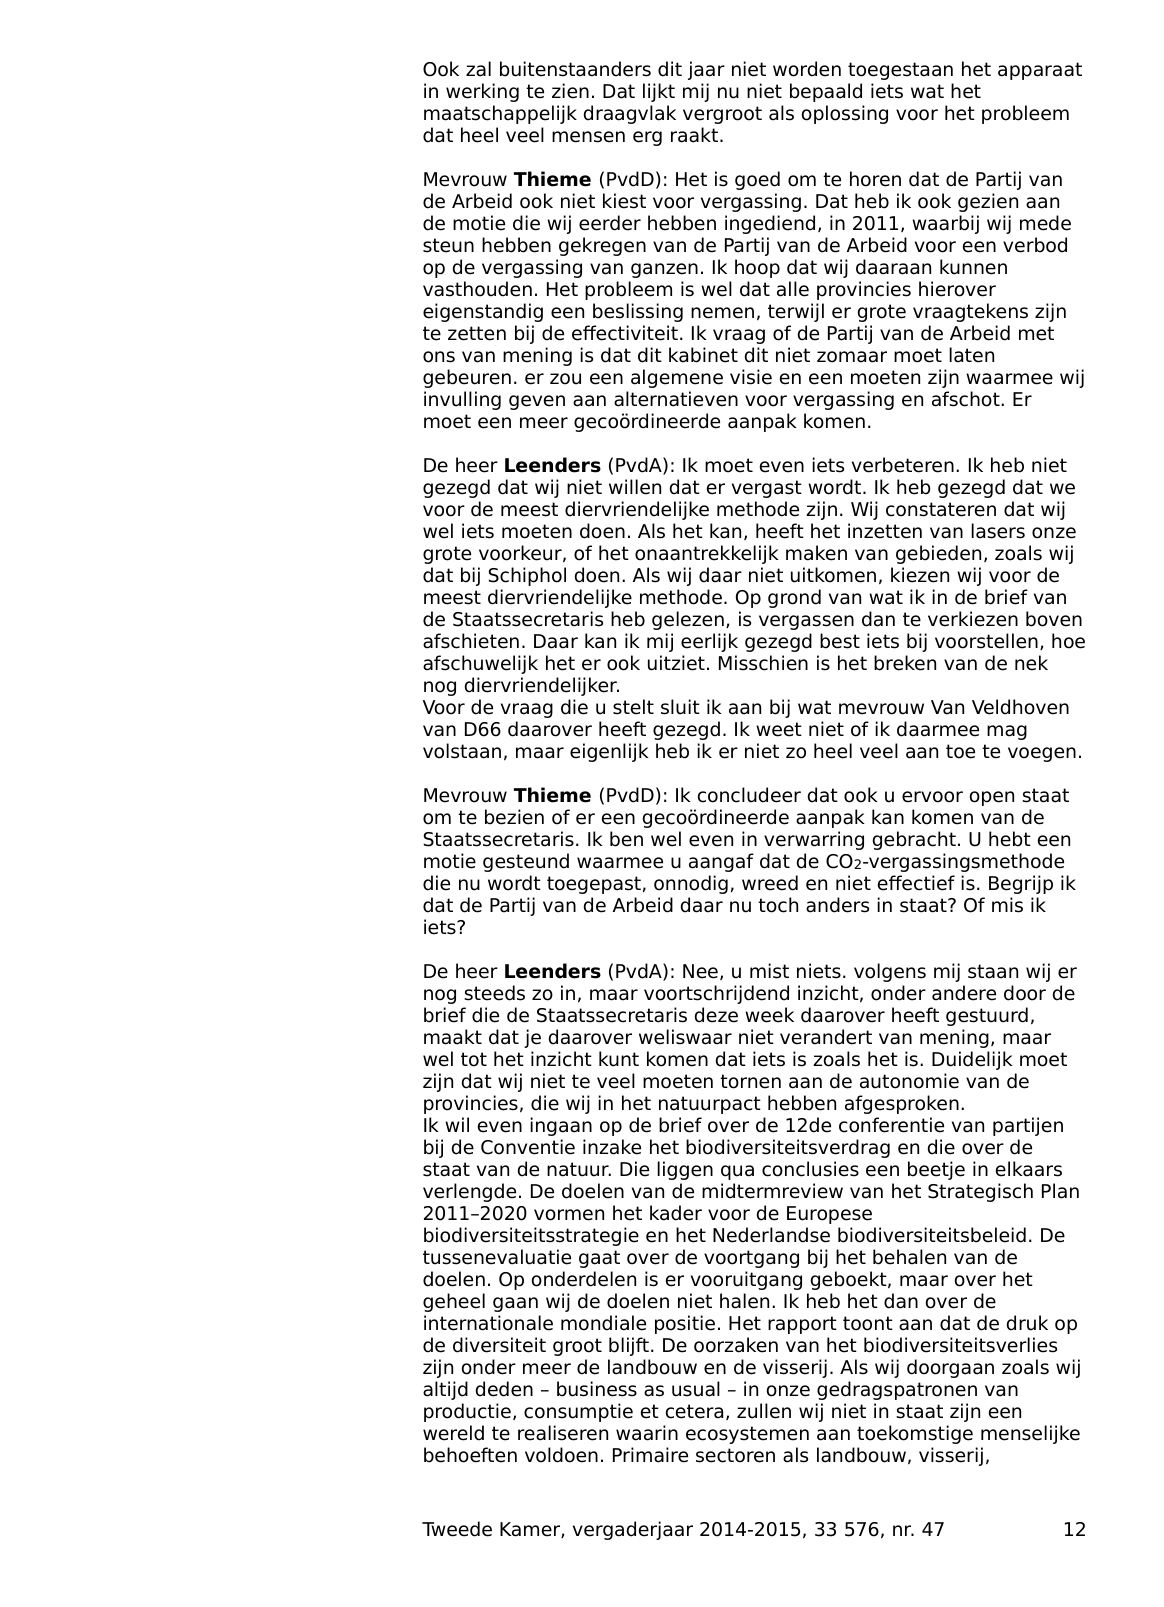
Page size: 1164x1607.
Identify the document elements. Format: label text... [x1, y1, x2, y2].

text Ook zal buitenstaanders dit jaar niet worden toegestaan het apparaat in werking te zien. Dat lijkt mij nu niet bepaald iets wat het maatschappelijk draagvlak vergroot als oplossing voor het probleem dat heel veel mensen erg raakt. [422, 59, 1087, 147]
text De heer Leenders (PvdA): Nee, u mist niets. volgens mij staan wij er nog steeds zo in, maar voortschrijdend inzicht, onder andere door de brief die de Staatssecretaris deze week daarover heeft gestuurd, maakt dat je daarover weliswaar niet verandert van mening, maar wel tot het inzicht kunt komen dat iets is zoals het is. Duidelijk moet zijn dat wij niet te veel moeten tornen aan de autonomie van de provincies, die wij in het natuurpact hebben afgesproken. [422, 961, 1087, 1115]
text De heer Leenders (PvdA): Ik moet even iets verbeteren. Ik heb niet gezegd dat wij niet willen dat er vergast wordt. Ik heb gezegd dat we voor de meest diervriendelijke methode zijn. Wij constateren dat wij wel iets moeten doen. Als het kan, heeft het inzetten van lasers onze grote voorkeur, of het onaantrekkelijk maken van gebieden, zoals wij dat bij Schiphol doen. Als wij daar niet uitkomen, kiezen wij voor de meest diervriendelijke methode. Op grond van wat ik in de brief van de Staatssecretaris heb gelezen, is vergassen dan te verkiezen boven afschieten. Daar kan ik mij eerlijk gezegd best iets bij voorstellen, hoe afschuwelijk het er ook uitziet. Misschien is het breken van de nek nog diervriendelijker. [422, 455, 1087, 697]
text Voor de vraag die u stelt sluit ik aan bij wat mevrouw Van Veldhoven van D66 daarover heeft gezegd. Ik weet niet of ik daarmee mag volstaan, maar eigenlijk heb ik er niet zo heel veel aan toe te voegen. [422, 697, 1087, 763]
text Ik wil even ingaan op de brief over de 12de conferentie van partijen bij de Conventie inzake het biodiversiteitsverdrag en die over de staat van de natuur. Die liggen qua conclusies een beetje in elkaars verlengde. De doelen van de midtermreview van het Strategisch Plan 2011–2020 vormen het kader voor de Europese biodiversiteitsstrategie en het Nederlandse biodiversiteitsbeleid. De tussenevaluatie gaat over de voortgang bij het behalen van de doelen. Op onderdelen is er vooruitgang geboekt, maar over het geheel gaan wij de doelen niet halen. Ik heb het dan over de internationale mondiale positie. Het rapport toont aan dat de druk op de diversiteit groot blijft. De oorzaken van het biodiversiteitsverlies zijn onder meer de landbouw en de visserij. Als wij doorgaan zoals wij altijd deden – business as usual – in onze gedragspatronen van productie, consumptie et cetera, zullen wij niet in staat zijn een wereld te realiseren waarin ecosystemen aan toekomstige menselijke behoeften voldoen. Primaire sectoren als landbouw, visserij, [422, 1115, 1087, 1467]
text Mevrouw Thieme (PvdD): Ik concludeer dat ook u ervoor open staat om te bezien of er een gecoördineerde aanpak kan komen van de Staatssecretaris. Ik ben wel even in verwarring gebracht. U hebt een motie gesteund waarmee u aangaf dat de CO2-vergassingsmethode die nu wordt toegepast, onnodig, wreed en niet effectief is. Begrijp ik dat de Partij van de Arbeid daar nu toch anders in staat? Of mis ik iets? [422, 785, 1087, 939]
text Mevrouw Thieme (PvdD): Het is goed om te horen dat de Partij van de Arbeid ook niet kiest voor vergassing. Dat heb ik ook gezien aan de motie die wij eerder hebben ingediend, in 2011, waarbij wij mede steun hebben gekregen van de Partij van de Arbeid voor een verbod op de vergassing van ganzen. Ik hoop dat wij daaraan kunnen vasthouden. Het probleem is wel dat alle provincies hierover eigenstandig een beslissing nemen, terwijl er grote vraagtekens zijn te zetten bij de effectiviteit. Ik vraag of de Partij van de Arbeid met ons van mening is dat dit kabinet dit niet zomaar moet laten gebeuren. er zou een algemene visie en een moeten zijn waarmee wij invulling geven aan alternatieven voor vergassing en afschot. Er moet een meer gecoördineerde aanpak komen. [422, 169, 1087, 433]
